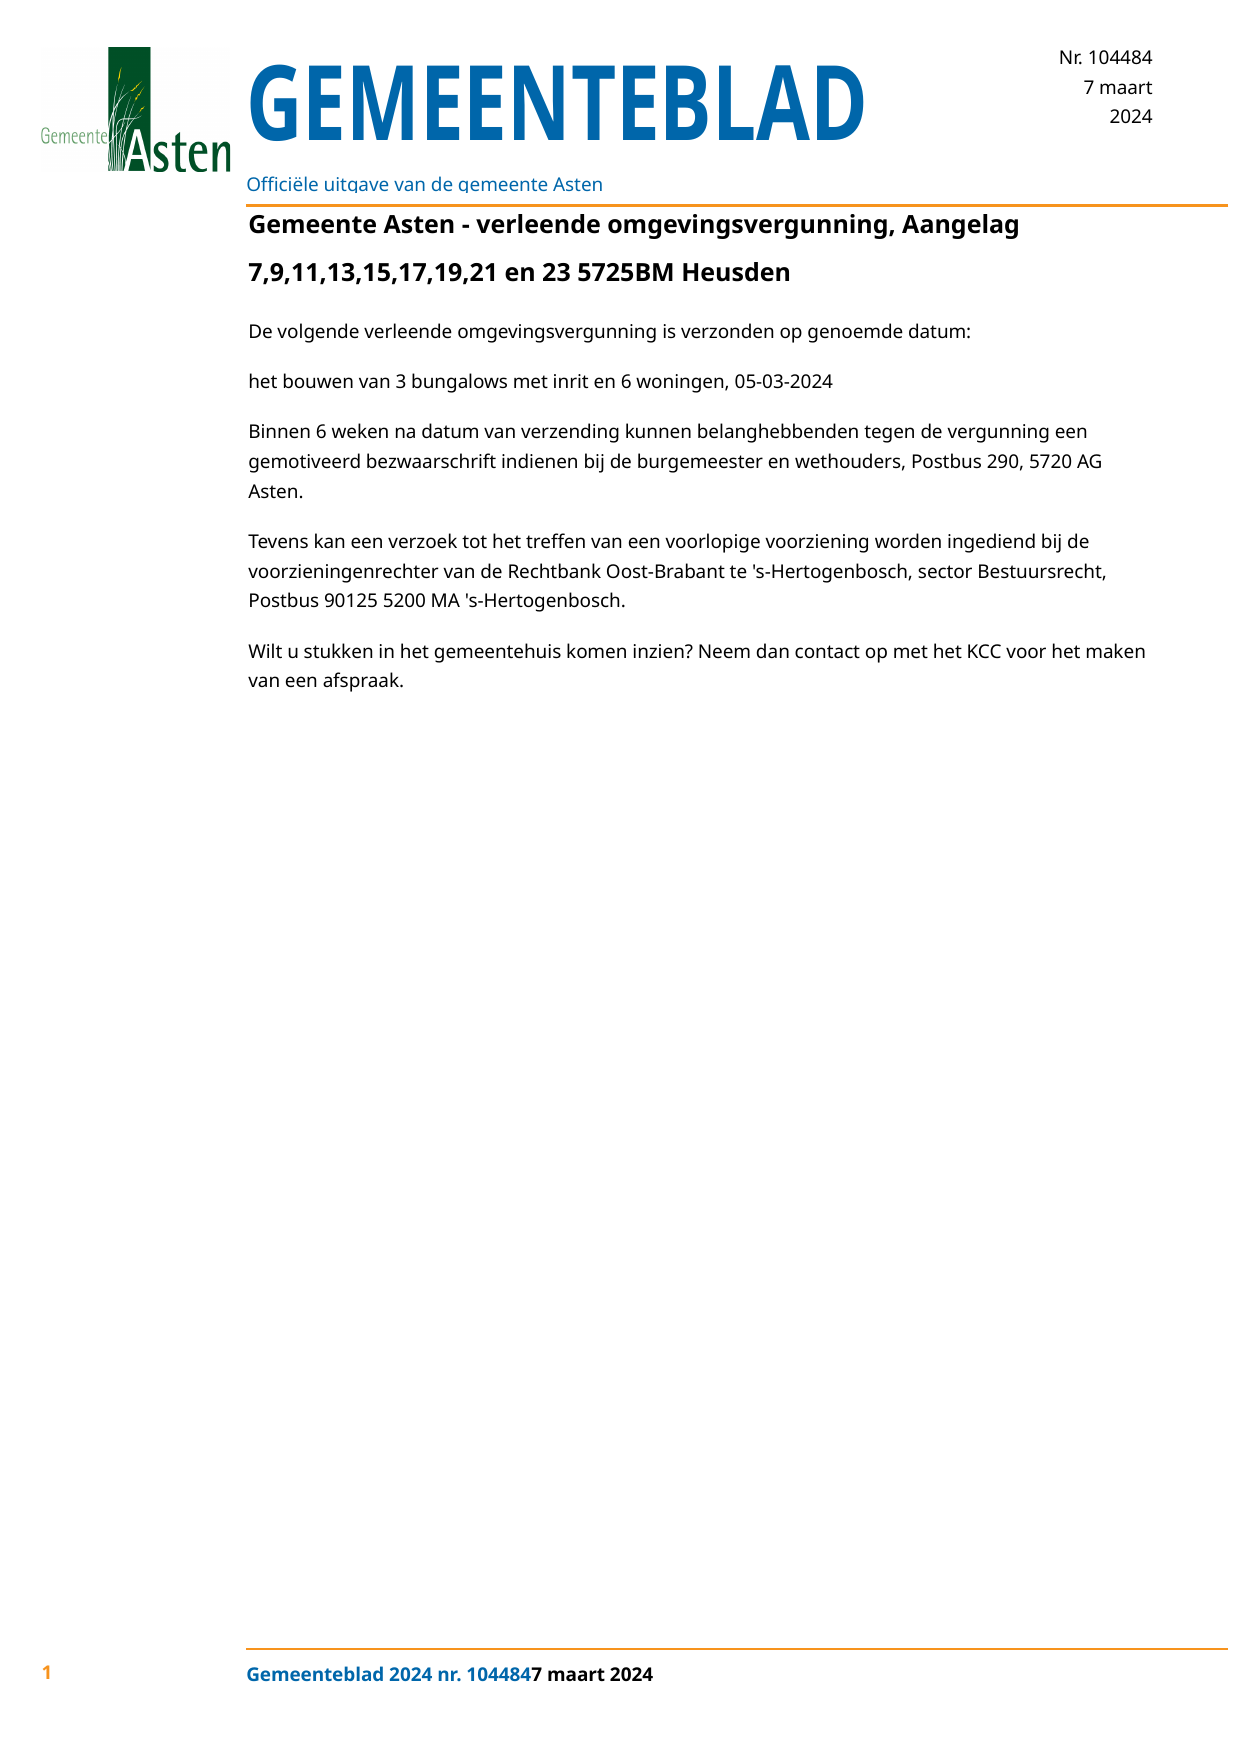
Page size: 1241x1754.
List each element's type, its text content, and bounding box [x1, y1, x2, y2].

text De volgende verleende omgevingsvergunning is verzonden op genoemde datum: [248, 318, 1152, 344]
text het bouwen van 3 bungalows met inrit en 6 woningen, 05-03-2024 [248, 368, 1152, 394]
text Tevens kan een verzoek tot het treffen van een voorlopige voorziening worden ingediend bij de voorzieningenrechter van de Rechtbank Oost-Brabant te 's-Hertogenbosch, sector Bestuursrecht, Postbus 90125 5200 MA 's-Hertogenbosch. [248, 528, 1152, 613]
picture [41, 47, 231, 172]
text Gemeente Asten - verleende omgevingsvergunning, Aangelag 7,9,11,13,15,17,19,21 en 23 5725BM Heusden [248, 207, 1152, 288]
text Wilt u stukken in het gemeentehuis komen inzien? Neem dan contact op met het KCC voor het maken van een afspraak. [248, 638, 1152, 693]
text Binnen 6 weken na datum van verzending kunnen belanghebbenden tegen de vergunning een gemotiveerd bezwaarschrift indienen bij de burgemeester en wethouders, Postbus 290, 5720 AG Asten. [248, 419, 1152, 504]
